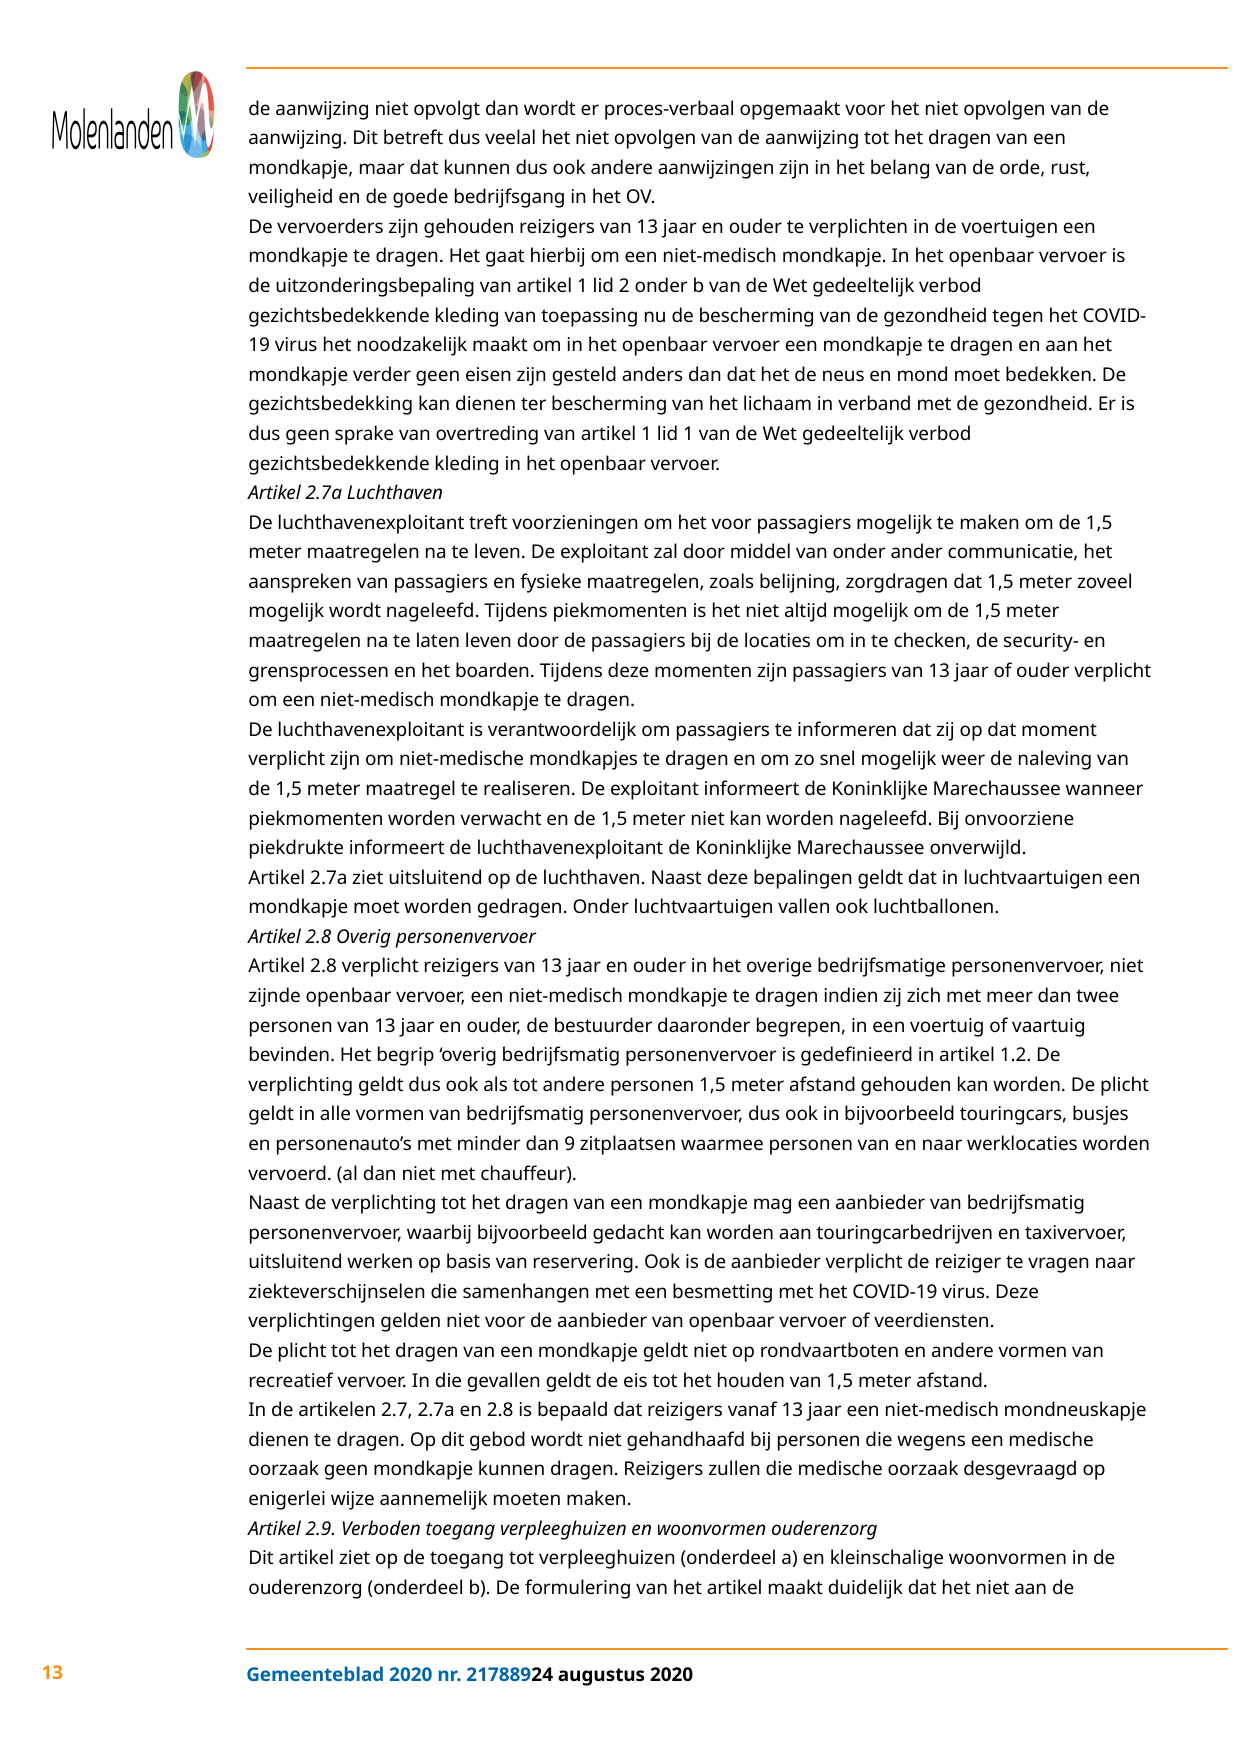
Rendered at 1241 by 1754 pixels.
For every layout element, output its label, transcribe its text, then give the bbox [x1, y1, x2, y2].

text Artikel 2.7a Luchthaven [248, 479, 1152, 505]
text Naast de verplichting tot het dragen van een mondkapje mag een aanbieder van bedrijfsmatig personenvervoer, waarbij bijvoorbeeld gedacht kan worden aan touringcarbedrijven en taxivervoer, uitsluitend werken op basis van reservering. Ook is de aanbieder verplicht de reiziger te vragen naar ziekteverschijnselen die samenhangen met een besmetting met het COVID-19 virus. Deze verplichtingen gelden niet voor de aanbieder van openbaar vervoer of veerdiensten. [248, 1189, 1152, 1333]
text De luchthavenexploitant treft voorzieningen om het voor passagiers mogelijk te maken om de 1,5 meter maatregelen na te leven. De exploitant zal door middel van onder ander communicatie, het aanspreken van passagiers en fysieke maatregelen, zoals belijning, zorgdragen dat 1,5 meter zoveel mogelijk wordt nageleefd. Tijdens piekmomenten is het niet altijd mogelijk om de 1,5 meter maatregelen na te laten leven door de passagiers bij de locaties om in te checken, de security- en grensprocessen en het boarden. Tijdens deze momenten zijn passagiers van 13 jaar of ouder verplicht om een niet-medisch mondkapje te dragen. [248, 509, 1152, 712]
text In de artikelen 2.7, 2.7a en 2.8 is bepaald dat reizigers vanaf 13 jaar een niet-medisch mondneuskapje dienen te dragen. Op dit gebod wordt niet gehandhaafd bij personen die wegens een medische oorzaak geen mondkapje kunnen dragen. Reizigers zullen die medische oorzaak desgevraagd op enigerlei wijze aannemelijk moeten maken. [248, 1396, 1152, 1511]
text de aanwijzing niet opvolgt dan wordt er proces-verbaal opgemaakt voor het niet opvolgen van de aanwijzing. Dit betreft dus veelal het niet opvolgen van de aanwijzing tot het dragen van een mondkapje, maar dat kunnen dus ook andere aanwijzingen zijn in het belang van de orde, rust, veiligheid en de goede bedrijfsgang in het OV. [248, 95, 1152, 209]
text De luchthavenexploitant is verantwoordelijk om passagiers te informeren dat zij op dat moment verplicht zijn om niet-medische mondkapjes te dragen en om zo snel mogelijk weer de naleving van de 1,5 meter maatregel te realiseren. De exploitant informeert de Koninklijke Marechaussee wanneer piekmomenten worden verwacht en de 1,5 meter niet kan worden nageleefd. Bij onvoorziene piekdrukte informeert de luchthavenexploitant de Koninklijke Marechaussee onverwijld. [248, 716, 1152, 860]
text Artikel 2.9. Verboden toegang verpleeghuizen en woonvormen ouderenzorg [248, 1515, 1152, 1541]
text De plicht tot het dragen van een mondkapje geldt niet op rondvaartboten en andere vormen van recreatief vervoer. In die gevallen geldt de eis tot het houden van 1,5 meter afstand. [248, 1337, 1152, 1393]
text Artikel 2.8 verplicht reizigers van 13 jaar en ouder in het overige bedrijfsmatige personenvervoer, niet zijnde openbaar vervoer, een niet-medisch mondkapje te dragen indien zij zich met meer dan twee personen van 13 jaar en ouder, de bestuurder daaronder begrepen, in een voertuig of vaartuig bevinden. Het begrip ‘overig bedrijfsmatig personenvervoer is gedefinieerd in artikel 1.2. De verplichting geldt dus ook als tot andere personen 1,5 meter afstand gehouden kan worden. De plicht geldt in alle vormen van bedrijfsmatig personenvervoer, dus ook in bijvoorbeeld touringcars, busjes en personenauto’s met minder dan 9 zitplaatsen waarmee personen van en naar werklocaties worden vervoerd. (al dan niet met chauffeur). [248, 953, 1152, 1186]
text Artikel 2.7a ziet uitsluitend op de luchthaven. Naast deze bepalingen geldt dat in luchtvaartuigen een mondkapje moet worden gedragen. Onder luchtvaartuigen vallen ook luchtballonen. [248, 864, 1152, 919]
text Dit artikel ziet op de toegang tot verpleeghuizen (onderdeel a) en kleinschalige woonvormen in de ouderenzorg (onderdeel b). De formulering van het artikel maakt duidelijk dat het niet aan de [248, 1544, 1152, 1600]
text Artikel 2.8 Overig personenvervoer [248, 923, 1152, 949]
text De vervoerders zijn gehouden reizigers van 13 jaar en ouder te verplichten in de voertuigen een mondkapje te dragen. Het gaat hierbij om een niet-medisch mondkapje. In het openbaar vervoer is de uitzonderingsbepaling van artikel 1 lid 2 onder b van de Wet gedeeltelijk verbod gezichtsbedekkende kleding van toepassing nu de bescherming van de gezondheid tegen het COVID-19 virus het noodzakelijk maakt om in het openbaar vervoer een mondkapje te dragen en aan het mondkapje verder geen eisen zijn gesteld anders dan dat het de neus en mond moet bedekken. De gezichtsbedekking kan dienen ter bescherming van het lichaam in verband met de gezondheid. Er is dus geen sprake van overtreding van artikel 1 lid 1 van de Wet gedeeltelijk verbod gezichtsbedekkende kleding in het openbaar vervoer. [248, 213, 1152, 476]
picture [41, 47, 231, 172]
